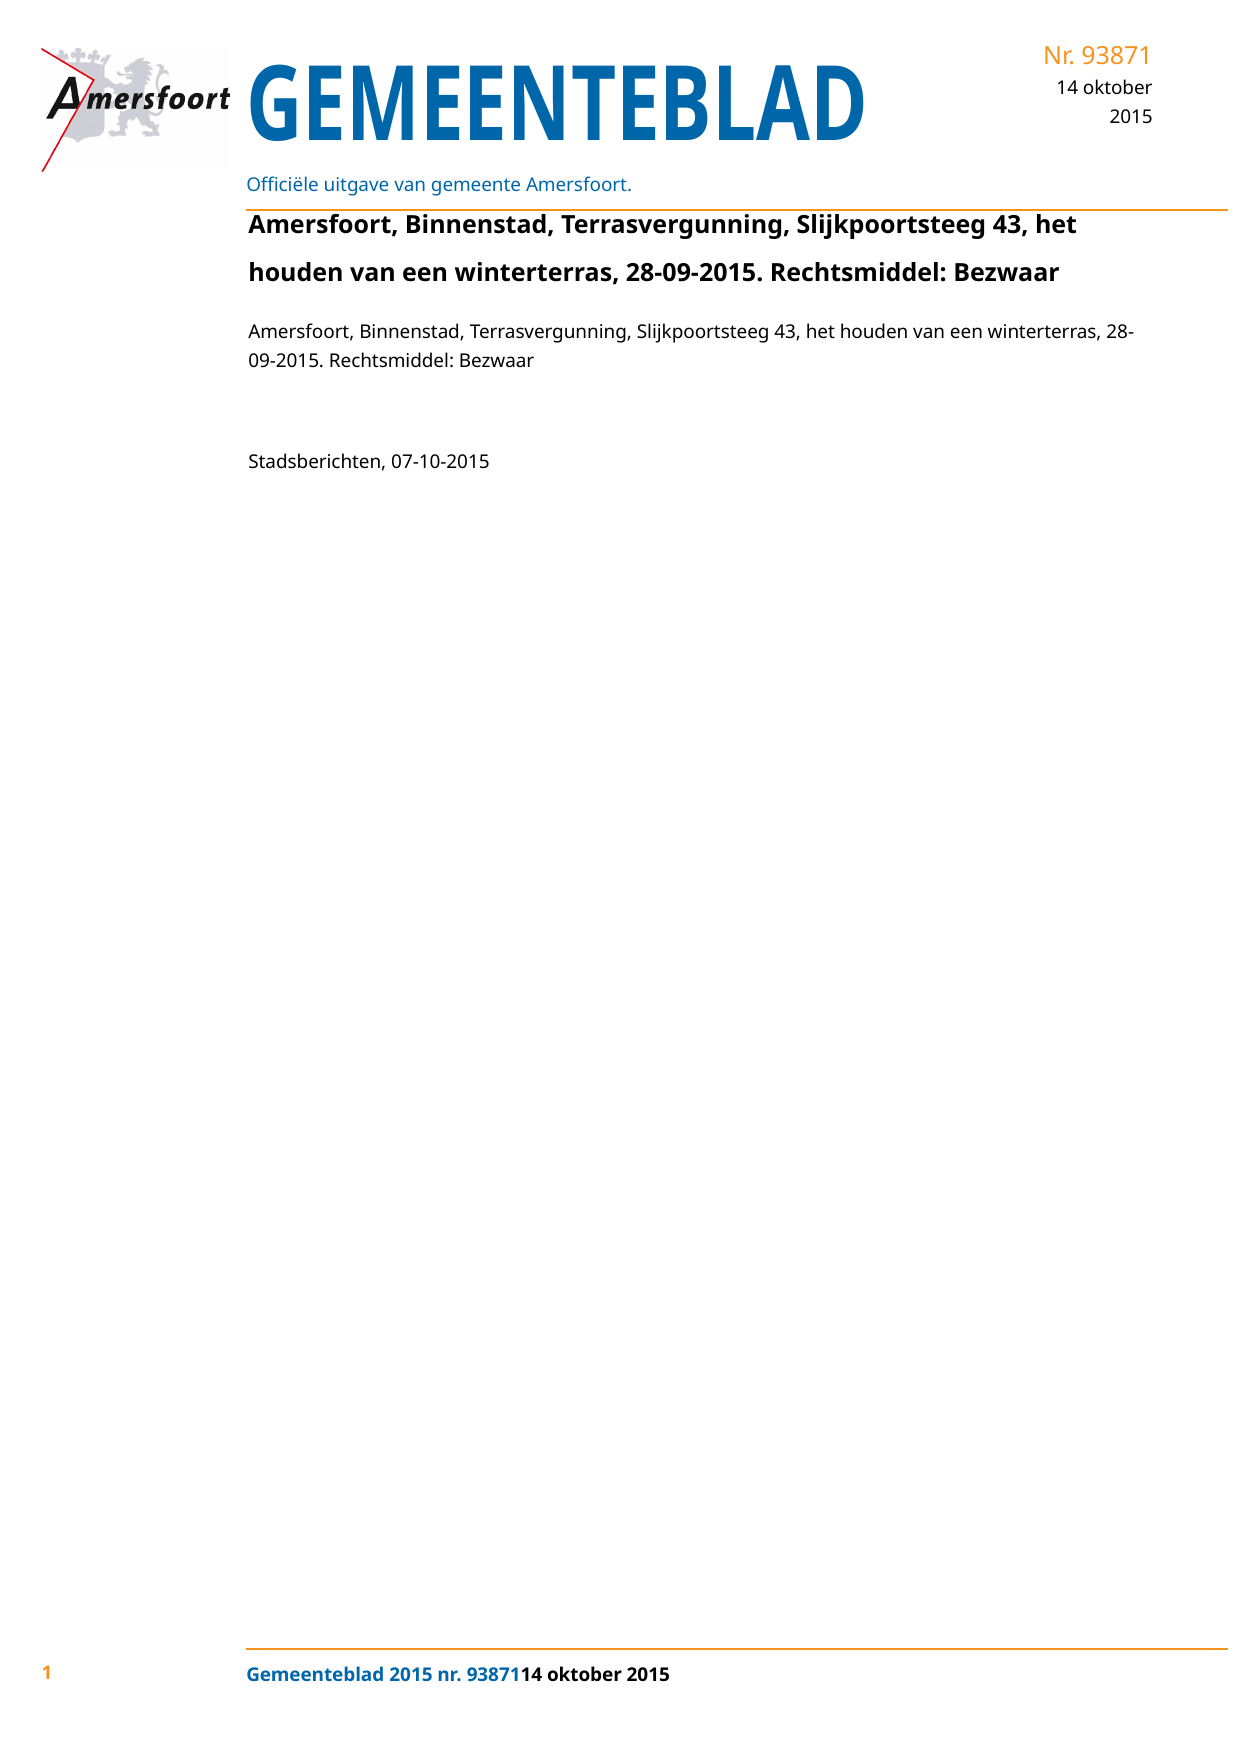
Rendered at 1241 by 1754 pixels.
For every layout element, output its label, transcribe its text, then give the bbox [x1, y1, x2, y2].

text Amersfoort, Binnenstad, Terrasvergunning, Slijkpoortsteeg 43, het houden van een winterterras, 28-09-2015. Rechtsmiddel: Bezwaar [248, 318, 1152, 373]
text Stadsberichten, 07-10-2015 [248, 448, 1152, 474]
picture [41, 47, 231, 172]
text Amersfoort, Binnenstad, Terrasvergunning, Slijkpoortsteeg 43, het houden van een winterterras, 28-09-2015. Rechtsmiddel: Bezwaar [248, 211, 1152, 288]
